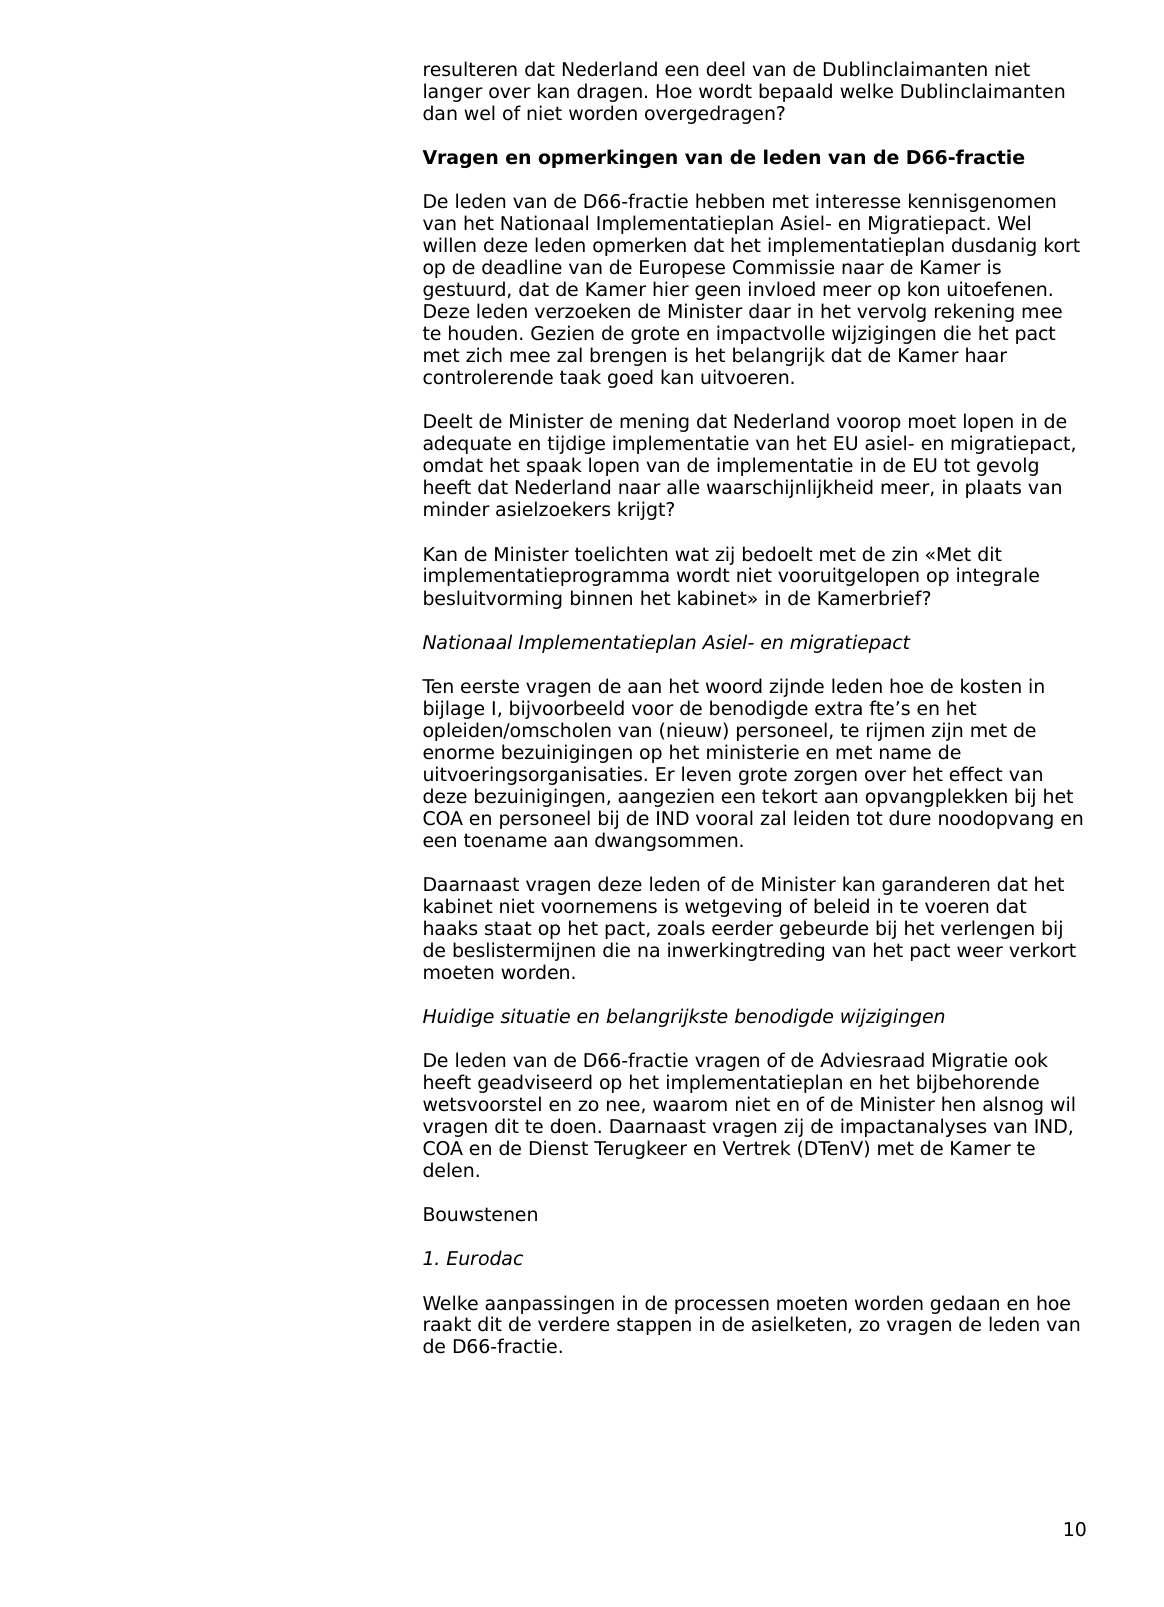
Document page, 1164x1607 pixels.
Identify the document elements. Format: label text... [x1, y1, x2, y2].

text Welke aanpassingen in de processen moeten worden gedaan en hoe raakt dit de verdere stappen in de asielketen, zo vragen de leden van de D66-fractie. [422, 1292, 1087, 1358]
text Kan de Minister toelichten wat zij bedoelt met de zin «Met dit implementatieprogramma wordt niet vooruitgelopen op integrale besluitvorming binnen het kabinet» in de Kamerbrief? [422, 543, 1087, 609]
subtitle Nationaal Implementatieplan Asiel- en migratiepact [422, 632, 1087, 653]
subtitle Huidige situatie en belangrijkste benodigde wijzigingen [422, 1006, 1087, 1028]
text Ten eerste vragen de aan het woord zijnde leden hoe de kosten in bijlage I, bijvoorbeeld voor de benodigde extra fte’s en het opleiden/omscholen van (nieuw) personeel, te rijmen zijn met de enorme bezuinigingen op het ministerie en met name de uitvoeringsorganisaties. Er leven grote zorgen over het effect van deze bezuinigingen, aangezien een tekort aan opvangplekken bij het COA en personeel bij de IND vooral zal leiden tot dure noodopvang en een toename aan dwangsommen. [422, 676, 1087, 852]
text De leden van de D66-fractie vragen of de Adviesraad Migratie ook heeft geadviseerd op het implementatieplan en het bijbehorende wetsvoorstel en zo nee, waarom niet en of de Minister hen alsnog wil vragen dit te doen. Daarnaast vragen zij de impactanalyses van IND, COA en de Dienst Terugkeer en Vertrek (DTenV) met de Kamer te delen. [422, 1050, 1087, 1182]
subtitle Vragen en opmerkingen van de leden van de D66-fractie [422, 147, 1087, 169]
subtitle 1. Eurodac [422, 1248, 1087, 1270]
text Bouwstenen [422, 1204, 1087, 1226]
text Daarnaast vragen deze leden of de Minister kan garanderen dat het kabinet niet voornemens is wetgeving of beleid in te voeren dat haaks staat op het pact, zoals eerder gebeurde bij het verlengen bij de beslistermijnen die na inwerkingtreding van het pact weer verkort moeten worden. [422, 874, 1087, 984]
text resulteren dat Nederland een deel van de Dublinclaimanten niet langer over kan dragen. Hoe wordt bepaald welke Dublinclaimanten dan wel of niet worden overgedragen? [422, 59, 1087, 125]
text Deelt de Minister de mening dat Nederland voorop moet lopen in de adequate en tijdige implementatie van het EU asiel- en migratiepact, omdat het spaak lopen van de implementatie in de EU tot gevolg heeft dat Nederland naar alle waarschijnlijkheid meer, in plaats van minder asielzoekers krijgt? [422, 411, 1087, 521]
text De leden van de D66-fractie hebben met interesse kennisgenomen van het Nationaal Implementatieplan Asiel- en Migratiepact. Wel willen deze leden opmerken dat het implementatieplan dusdanig kort op de deadline van de Europese Commissie naar de Kamer is gestuurd, dat de Kamer hier geen invloed meer op kon uitoefenen. Deze leden verzoeken de Minister daar in het vervolg rekening mee te houden. Gezien de grote en impactvolle wijzigingen die het pact met zich mee zal brengen is het belangrijk dat de Kamer haar controlerende taak goed kan uitvoeren. [422, 191, 1087, 389]
